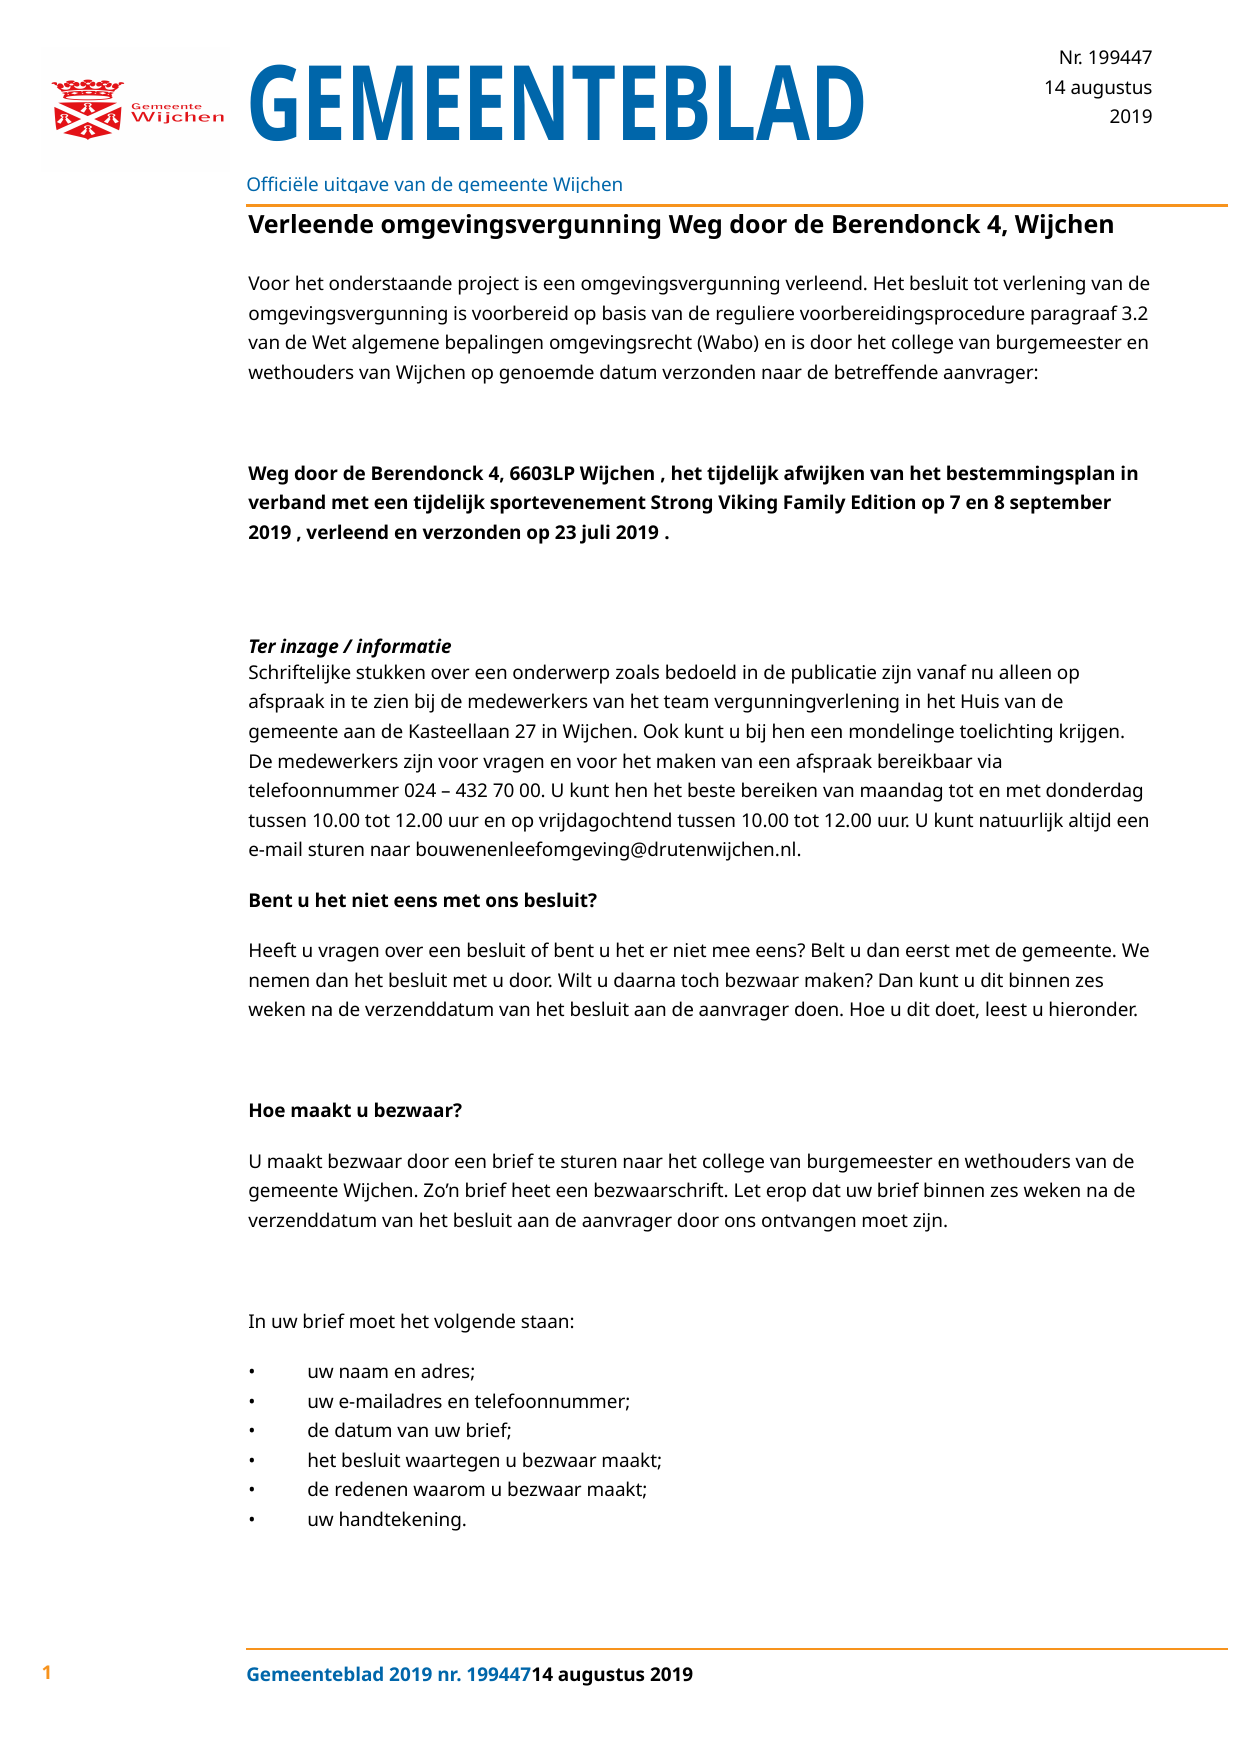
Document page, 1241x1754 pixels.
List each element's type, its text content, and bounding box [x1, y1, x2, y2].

list de datum van uw brief; [248, 1417, 1152, 1443]
text Hoe maakt u bezwaar? [248, 1097, 1152, 1123]
list het besluit waartegen u bezwaar maakt; [248, 1447, 1152, 1473]
text U maakt bezwaar door een brief te sturen naar het college van burgemeester en wethouders van de gemeente Wijchen. Zo’n brief heet een bezwaarschrift. Let erop dat uw brief binnen zes weken na de verzenddatum van het besluit aan de aanvrager door ons ontvangen moet zijn. [248, 1148, 1152, 1233]
text Schriftelijke stukken over een onderwerp zoals bedoeld in de publicatie zijn vanaf nu alleen op afspraak in te zien bij de medewerkers van het team vergunningverlening in het Huis van de gemeente aan de Kasteellaan 27 in Wijchen. Ook kunt u bij hen een mondelinge toelichting krijgen. De medewerkers zijn voor vragen en voor het maken van een afspraak bereikbaar via telefoonnummer 024 – 432 70 00. U kunt hen het beste bereiken van maandag tot en met donderdag tussen 10.00 tot 12.00 uur en op vrijdagochtend tussen 10.00 tot 12.00 uur. U kunt natuurlijk altijd een e-mail sturen naar bouwenenleefomgeving@drutenwijchen.nl. [248, 659, 1152, 862]
text Heeft u vragen over een besluit of bent u het er niet mee eens? Belt u dan eerst met de gemeente. We nemen dan het besluit met u door. Wilt u daarna toch bezwaar maken? Dan kunt u dit binnen zes weken na de verzenddatum van het besluit aan de aanvrager doen. Hoe u dit doet, leest u hieronder. [248, 937, 1152, 1022]
text Verleende omgevingsvergunning Weg door de Berendonck 4, Wijchen [248, 207, 1152, 241]
list uw e-mailadres en telefoonnummer; [248, 1388, 1152, 1414]
list uw naam en adres; [248, 1358, 1152, 1384]
text Voor het onderstaande project is een omgevingsvergunning verleend. Het besluit tot verlening van de omgevingsvergunning is voorbereid op basis van de reguliere voorbereidingsprocedure paragraaf 3.2 van de Wet algemene bepalingen omgevingsrecht (Wabo) en is door het college van burgemeester en wethouders van Wijchen op genoemde datum verzonden naar de betreffende aanvrager: [248, 270, 1152, 385]
text Bent u het niet eens met ons besluit? [248, 887, 1152, 913]
list uw handtekening. [248, 1506, 1152, 1532]
text Ter inzage / informatie [248, 633, 1152, 659]
text Weg door de Berendonck 4, 6603LP Wijchen , het tijdelijk afwijken van het bestemmingsplan in verband met een tijdelijk sportevenement Strong Viking Family Edition op 7 en 8 september 2019 , verleend en verzonden op 23 juli 2019 . [248, 460, 1152, 545]
list de redenen waarom u bezwaar maakt; [248, 1477, 1152, 1502]
picture [41, 47, 231, 172]
text In uw brief moet het volgende staan: [248, 1308, 1152, 1334]
